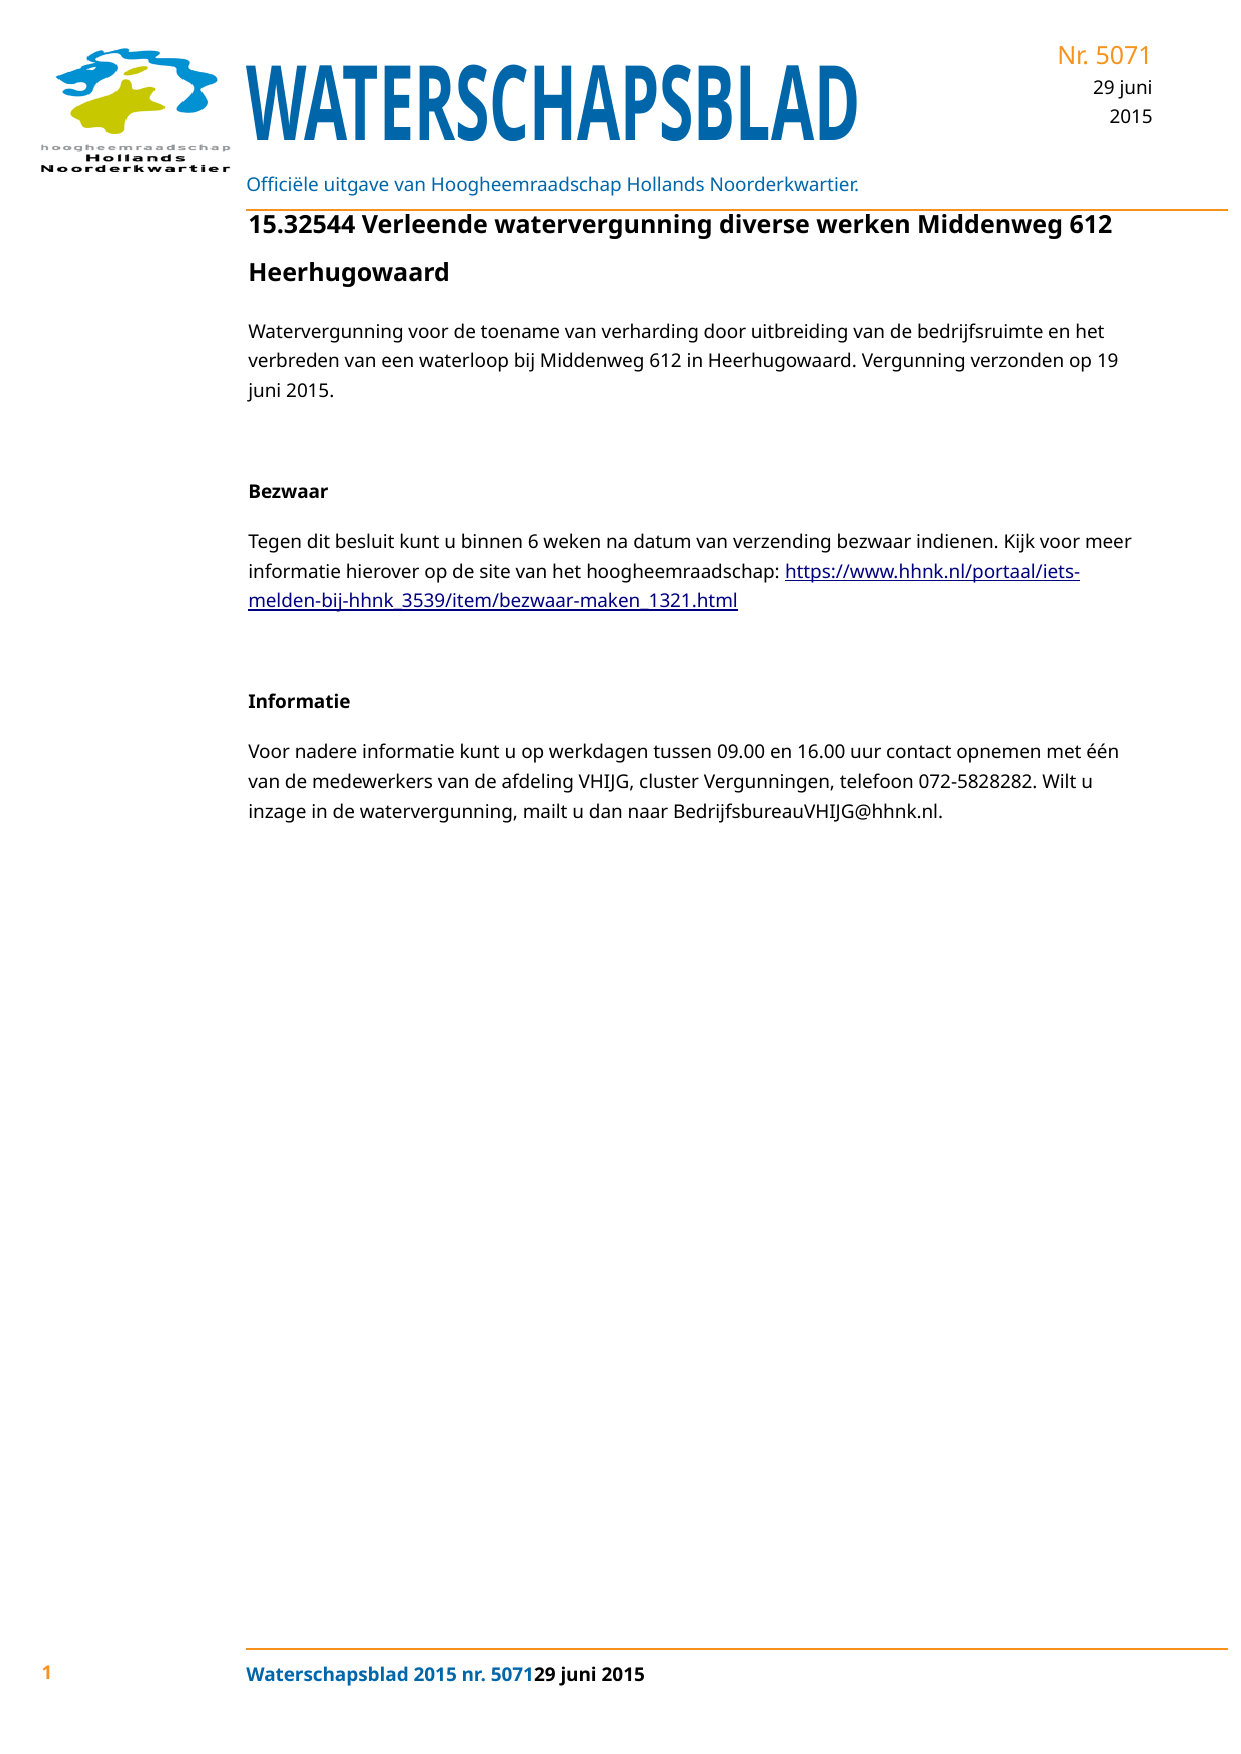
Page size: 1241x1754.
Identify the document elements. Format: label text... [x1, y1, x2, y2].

text Tegen dit besluit kunt u binnen 6 weken na datum van verzending bezwaar indienen. Kijk voor meer informatie hierover op de site van het hoogheemraadschap: https://www.hhnk.nl/portaal/iets-melden-bij-hhnk_3539/item/bezwaar-maken_1321.html [248, 528, 1152, 613]
text Bezwaar [248, 478, 1152, 504]
text 15.32544 Verleende watervergunning diverse werken Middenweg 612 Heerhugowaard [248, 211, 1152, 288]
text Watervergunning voor de toename van verharding door uitbreiding van de bedrijfsruimte en het verbreden van een waterloop bij Middenweg 612 in Heerhugowaard. Vergunning verzonden op 19 juni 2015. [248, 318, 1152, 403]
text Informatie [248, 688, 1152, 714]
text Voor nadere informatie kunt u op werkdagen tussen 09.00 en 16.00 uur contact opnemen met één van de medewerkers van de afdeling VHIJG, cluster Vergunningen, telefoon 072-5828282. Wilt u inzage in de watervergunning, mailt u dan naar BedrijfsbureauVHIJG@hhnk.nl. [248, 739, 1152, 824]
picture [41, 47, 231, 172]
